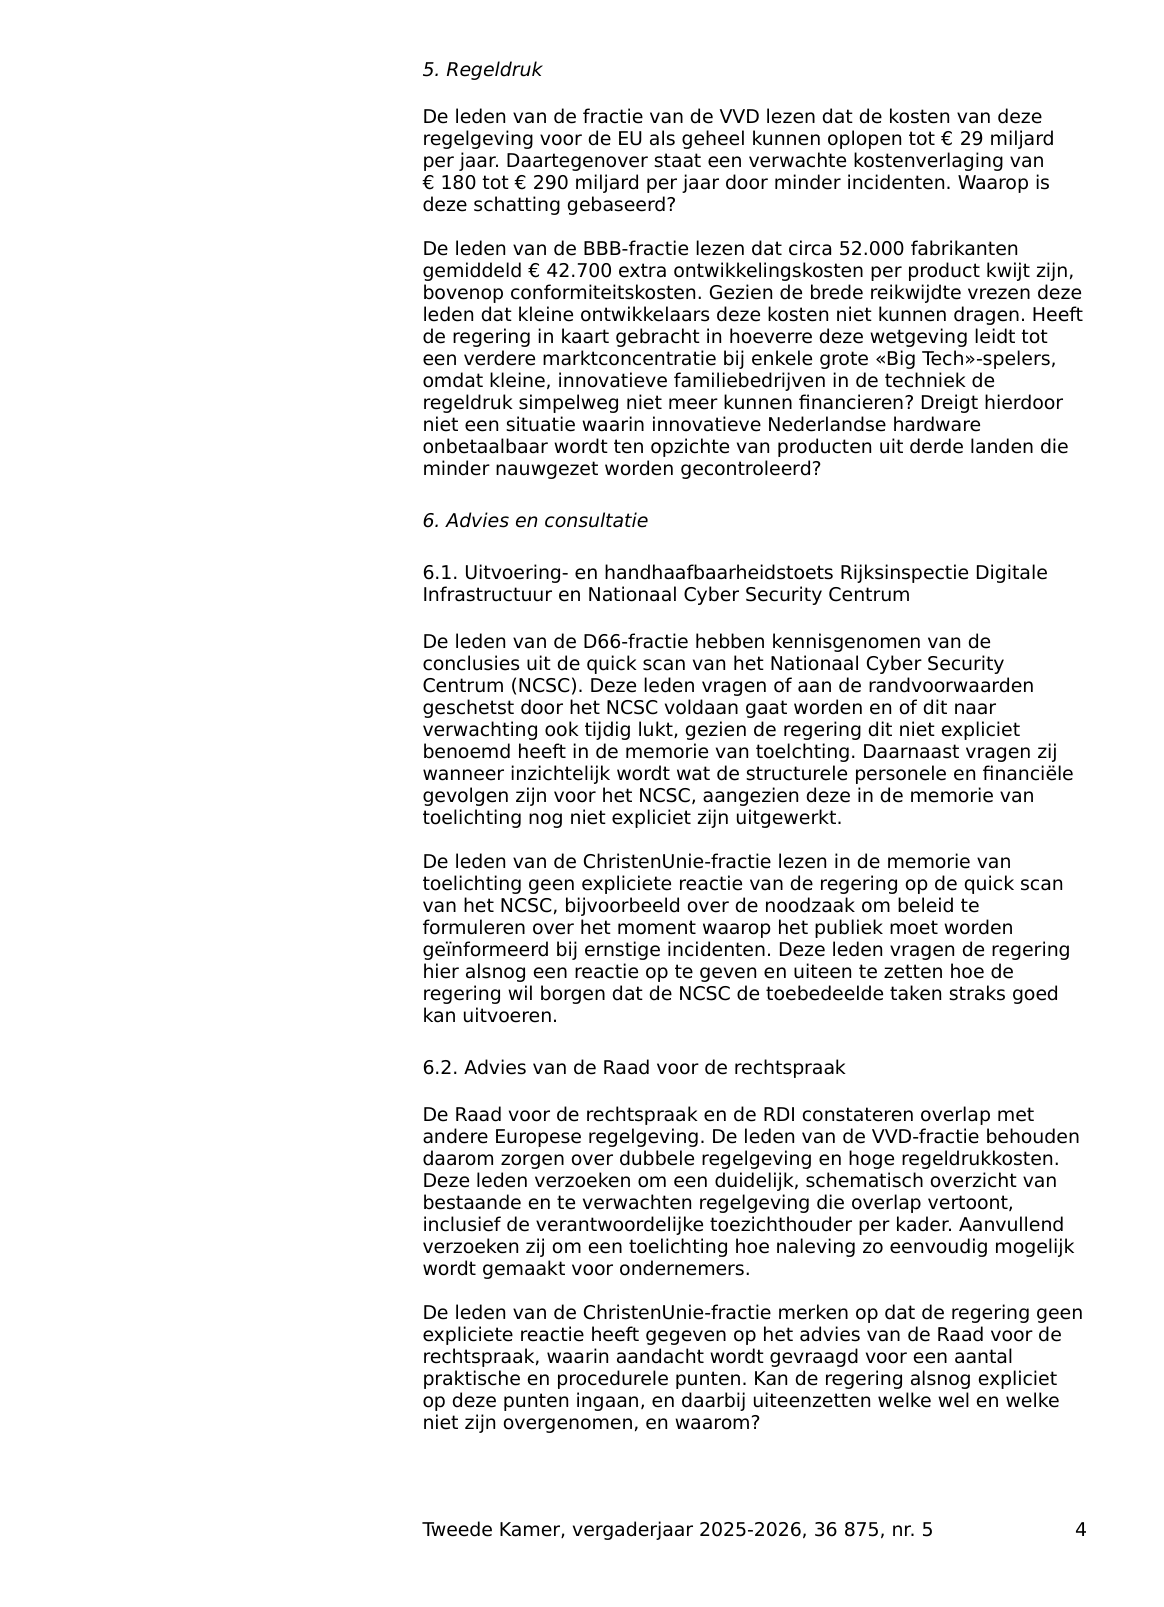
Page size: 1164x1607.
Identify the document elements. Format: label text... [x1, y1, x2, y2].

subtitle 6.2. Advies van de Raad voor de rechtspraak [422, 1057, 1087, 1079]
subtitle 6.1. Uitvoering- en handhaafbaarheidstoets Rijksinspectie Digitale Infrastructuur en Nationaal Cyber Security Centrum [422, 562, 1087, 606]
text De leden van de fractie van de VVD lezen dat de kosten van deze regelgeving voor de EU als geheel kunnen oplopen tot € 29 miljard per jaar. Daartegenover staat een verwachte kostenverlaging van € 180 tot € 290 miljard per jaar door minder incidenten. Waarop is deze schatting gebaseerd? [422, 106, 1087, 216]
text De leden van de ChristenUnie-fractie lezen in de memorie van toelichting geen expliciete reactie van de regering op de quick scan van het NCSC, bijvoorbeeld over de noodzaak om beleid te formuleren over het moment waarop het publiek moet worden geïnformeerd bij ernstige incidenten. Deze leden vragen de regering hier alsnog een reactie op te geven en uiteen te zetten hoe de regering wil borgen dat de NCSC de toebedeelde taken straks goed kan uitvoeren. [422, 851, 1087, 1027]
text De leden van de BBB-fractie lezen dat circa 52.000 fabrikanten gemiddeld € 42.700 extra ontwikkelingskosten per product kwijt zijn, bovenop conformiteitskosten. Gezien de brede reikwijdte vrezen deze leden dat kleine ontwikkelaars deze kosten niet kunnen dragen. Heeft de regering in kaart gebracht in hoeverre deze wetgeving leidt tot een verdere marktconcentratie bij enkele grote «Big Tech»-spelers, omdat kleine, innovatieve familiebedrijven in de techniek de regeldruk simpelweg niet meer kunnen financieren? Dreigt hierdoor niet een situatie waarin innovatieve Nederlandse hardware onbetaalbaar wordt ten opzichte van producten uit derde landen die minder nauwgezet worden gecontroleerd? [422, 238, 1087, 480]
subtitle 5. Regeldruk [422, 59, 1087, 81]
text De leden van de D66-fractie hebben kennisgenomen van de conclusies uit de quick scan van het Nationaal Cyber Security Centrum (NCSC). Deze leden vragen of aan de randvoorwaarden geschetst door het NCSC voldaan gaat worden en of dit naar verwachting ook tijdig lukt, gezien de regering dit niet expliciet benoemd heeft in de memorie van toelchting. Daarnaast vragen zij wanneer inzichtelijk wordt wat de structurele personele en financiële gevolgen zijn voor het NCSC, aangezien deze in de memorie van toelichting nog niet expliciet zijn uitgewerkt. [422, 631, 1087, 829]
text De leden van de ChristenUnie-fractie merken op dat de regering geen expliciete reactie heeft gegeven op het advies van de Raad voor de rechtspraak, waarin aandacht wordt gevraagd voor een aantal praktische en procedurele punten. Kan de regering alsnog expliciet op deze punten ingaan, en daarbij uiteenzetten welke wel en welke niet zijn overgenomen, en waarom? [422, 1302, 1087, 1433]
text De Raad voor de rechtspraak en de RDI constateren overlap met andere Europese regelgeving. De leden van de VVD-fractie behouden daarom zorgen over dubbele regelgeving en hoge regeldrukkosten. Deze leden verzoeken om een duidelijk, schematisch overzicht van bestaande en te verwachten regelgeving die overlap vertoont, inclusief de verantwoordelijke toezichthouder per kader. Aanvullend verzoeken zij om een toelichting hoe naleving zo eenvoudig mogelijk wordt gemaakt voor ondernemers. [422, 1104, 1087, 1279]
subtitle 6. Advies en consultatie [422, 510, 1087, 532]
